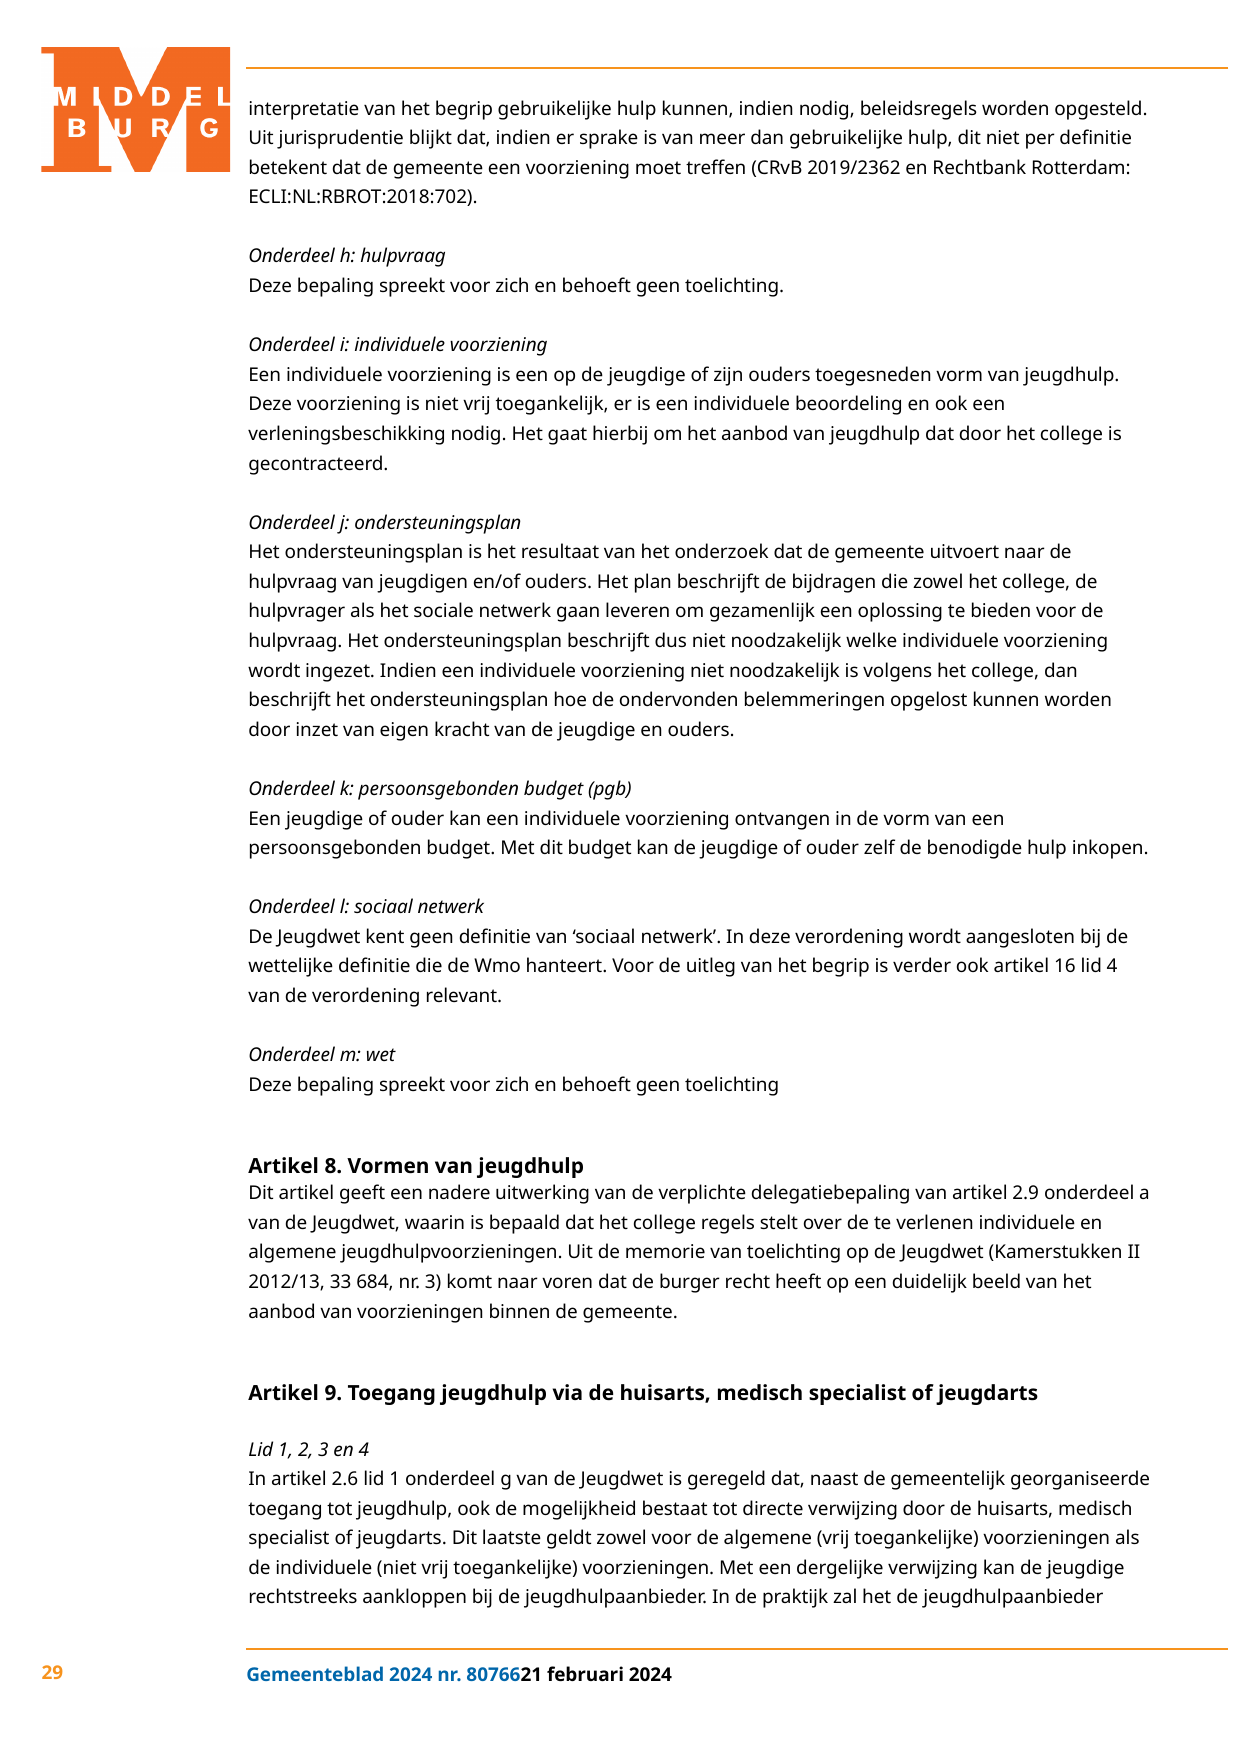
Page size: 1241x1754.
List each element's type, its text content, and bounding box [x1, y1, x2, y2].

text Deze bepaling spreekt voor zich en behoeft geen toelichting. [248, 272, 1152, 298]
text Onderdeel h: hulpvraag [248, 243, 1152, 268]
text Onderdeel j: ondersteuningsplan [248, 509, 1152, 535]
picture [41, 47, 231, 172]
text interpretatie van het begrip gebruikelijke hulp kunnen, indien nodig, beleidsregels worden opgesteld. Uit jurisprudentie blijkt dat, indien er sprake is van meer dan gebruikelijke hulp, dit niet per definitie betekent dat de gemeente een voorziening moet treffen (CRvB 2019/2362 en Rechtbank Rotterdam: ECLI:NL:RBROT:2018:702). [248, 95, 1152, 209]
text Onderdeel k: persoonsgebonden budget (pgb) [248, 775, 1152, 801]
text Dit artikel geeft een nadere uitwerking van de verplichte delegatiebepaling van artikel 2.9 onderdeel a van de Jeugdwet, waarin is bepaald dat het college regels stelt over de te verlenen individuele en algemene jeugdhulpvoorzieningen. Uit de memorie van toelichting op de Jeugdwet (Kamerstukken II 2012/13, 33 684, nr. 3) komt naar voren dat de burger recht heeft op een duidelijk beeld van het aanbod van voorzieningen binnen de gemeente. [248, 1179, 1152, 1323]
text Een individuele voorziening is een op de jeugdige of zijn ouders toegesneden vorm van jeugdhulp. Deze voorziening is niet vrij toegankelijk, er is een individuele beoordeling en ook een verleningsbeschikking nodig. Het gaat hierbij om het aanbod van jeugdhulp dat door het college is gecontracteerd. [248, 361, 1152, 476]
text Het ondersteuningsplan is het resultaat van het onderzoek dat de gemeente uitvoert naar de hulpvraag van jeugdigen en/of ouders. Het plan beschrijft de bijdragen die zowel het college, de hulpvrager als het sociale netwerk gaan leveren om gezamenlijk een oplossing te bieden voor de hulpvraag. Het ondersteuningsplan beschrijft dus niet noodzakelijk welke individuele voorziening wordt ingezet. Indien een individuele voorziening niet noodzakelijk is volgens het college, dan beschrijft het ondersteuningsplan hoe de ondervonden belemmeringen opgelost kunnen worden door inzet van eigen kracht van de jeugdige en ouders. [248, 538, 1152, 742]
text Artikel 9. Toegang jeugdhulp via de huisarts, medisch specialist of jeugdarts [248, 1378, 1152, 1406]
text Onderdeel i: individuele voorziening [248, 331, 1152, 357]
text In artikel 2.6 lid 1 onderdeel g van de Jeugdwet is geregeld dat, naast de gemeentelijk georganiseerde toegang tot jeugdhulp, ook de mogelijkheid bestaat tot directe verwijzing door de huisarts, medisch specialist of jeugdarts. Dit laatste geldt zowel voor de algemene (vrij toegankelijke) voorzieningen als de individuele (niet vrij toegankelijke) voorzieningen. Met een dergelijke verwijzing kan de jeugdige rechtstreeks aankloppen bij de jeugdhulpaanbieder. In de praktijk zal het de jeugdhulpaanbieder [248, 1465, 1152, 1609]
text Artikel 8. Vormen van jeugdhulp [248, 1151, 1152, 1179]
text Onderdeel m: wet [248, 1041, 1152, 1067]
text Deze bepaling spreekt voor zich en behoeft geen toelichting [248, 1071, 1152, 1097]
text Onderdeel l: sociaal netwerk [248, 893, 1152, 919]
text De Jeugdwet kent geen definitie van ‘sociaal netwerk’. In deze verordening wordt aangesloten bij de wettelijke definitie die de Wmo hanteert. Voor de uitleg van het begrip is verder ook artikel 16 lid 4 van de verordening relevant. [248, 923, 1152, 1008]
text Lid 1, 2, 3 en 4 [248, 1436, 1152, 1462]
text Een jeugdige of ouder kan een individuele voorziening ontvangen in de vorm van een persoonsgebonden budget. Met dit budget kan de jeugdige of ouder zelf de benodigde hulp inkopen. [248, 805, 1152, 860]
